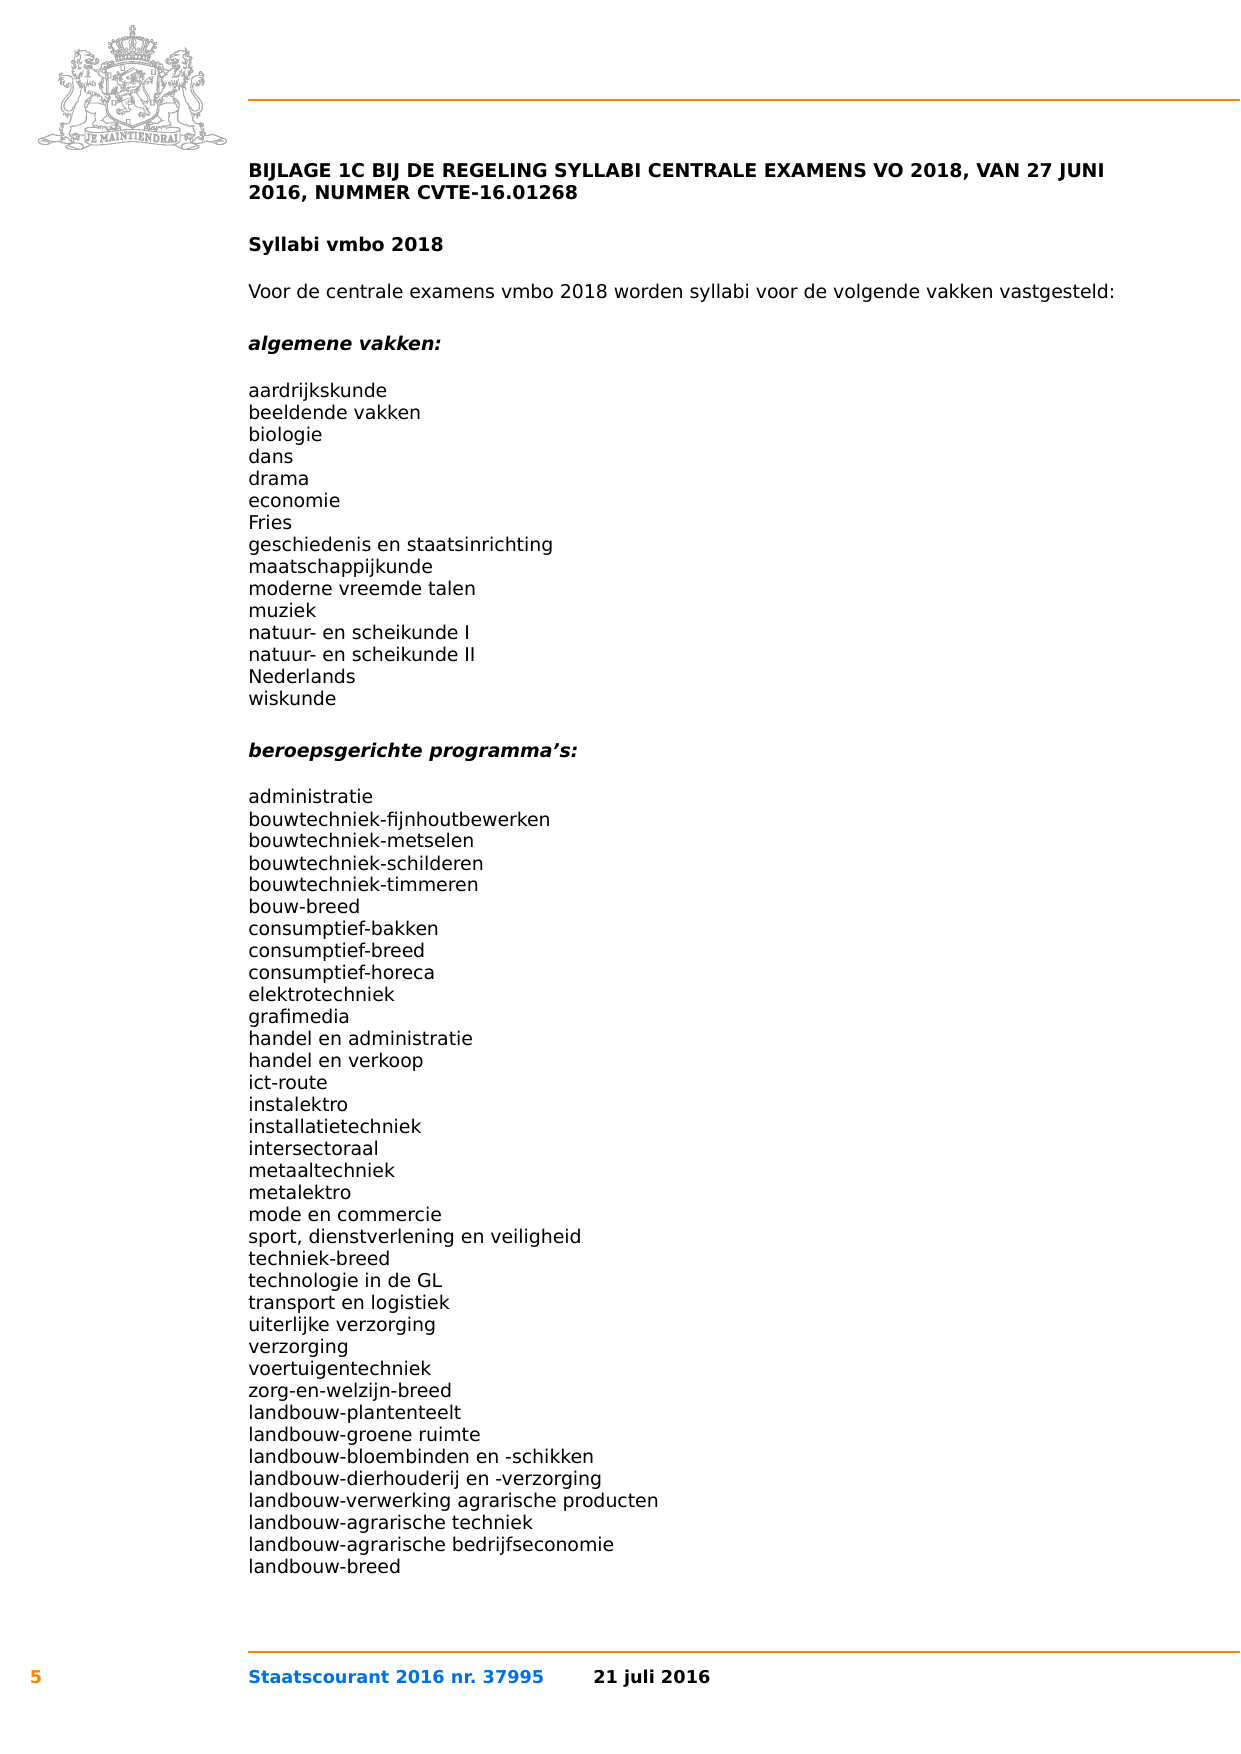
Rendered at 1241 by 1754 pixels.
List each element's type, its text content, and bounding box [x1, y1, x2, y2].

subtitle beroepsgerichte programma’s: [248, 739, 1163, 761]
text consumptief-bakken [248, 918, 1163, 940]
text technologie in de GL [248, 1270, 1163, 1292]
picture [38, 25, 227, 150]
text Voor de centrale examens vmbo 2018 worden syllabi voor de volgende vakken vastgesteld: [248, 281, 1163, 303]
text ict-route [248, 1072, 1163, 1094]
text voertuigentechniek [248, 1358, 1163, 1380]
text zorg-en-welzijn-breed [248, 1380, 1163, 1402]
text verzorging [248, 1336, 1163, 1358]
text metaaltechniek [248, 1160, 1163, 1182]
text installatietechniek [248, 1116, 1163, 1138]
text consumptief-horeca [248, 962, 1163, 984]
text bouw-breed [248, 896, 1163, 918]
text handel en verkoop [248, 1050, 1163, 1072]
text sport, dienstverlening en veiligheid [248, 1226, 1163, 1248]
text bouwtechniek-timmeren [248, 874, 1163, 896]
text elektrotechniek [248, 984, 1163, 1006]
text wiskunde [248, 687, 1163, 709]
text grafimedia [248, 1006, 1163, 1028]
text landbouw-breed [248, 1556, 1163, 1578]
text handel en administratie [248, 1028, 1163, 1050]
text natuur- en scheikunde II [248, 643, 1163, 666]
text moderne vreemde talen [248, 578, 1163, 599]
text landbouw-agrarische bedrijfseconomie [248, 1534, 1163, 1556]
text metalektro [248, 1182, 1163, 1204]
text techniek-breed [248, 1248, 1163, 1270]
text biologie [248, 424, 1163, 446]
text beeldende vakken [248, 402, 1163, 424]
text Nederlands [248, 666, 1163, 687]
text bouwtechniek-metselen [248, 830, 1163, 852]
subtitle Syllabi vmbo 2018 [248, 234, 1163, 256]
text transport en logistiek [248, 1292, 1163, 1314]
text drama [248, 468, 1163, 490]
text landbouw-dierhouderij en -verzorging [248, 1468, 1163, 1490]
text consumptief-breed [248, 940, 1163, 962]
text geschiedenis en staatsinrichting [248, 534, 1163, 556]
text natuur- en scheikunde I [248, 622, 1163, 643]
text economie [248, 490, 1163, 512]
text mode en commercie [248, 1204, 1163, 1226]
text intersectoraal [248, 1138, 1163, 1160]
text landbouw-agrarische techniek [248, 1512, 1163, 1534]
text landbouw-bloembinden en -schikken [248, 1446, 1163, 1468]
subtitle BIJLAGE 1C BIJ DE REGELING SYLLABI CENTRALE EXAMENS VO 2018, VAN 27 JUNI 2016, NUMMER CVTE-16.01268 [248, 160, 1163, 204]
text landbouw-groene ruimte [248, 1424, 1163, 1446]
text administratie [248, 786, 1163, 808]
text bouwtechniek-schilderen [248, 852, 1163, 874]
text landbouw-plantenteelt [248, 1402, 1163, 1424]
text bouwtechniek-fijnhoutbewerken [248, 808, 1163, 830]
subtitle algemene vakken: [248, 333, 1163, 355]
text instalektro [248, 1094, 1163, 1116]
text Fries [248, 512, 1163, 534]
text landbouw-verwerking agrarische producten [248, 1490, 1163, 1512]
text uiterlijke verzorging [248, 1314, 1163, 1336]
text aardrijkskunde [248, 380, 1163, 402]
text muziek [248, 599, 1163, 622]
text maatschappijkunde [248, 556, 1163, 578]
text dans [248, 446, 1163, 468]
